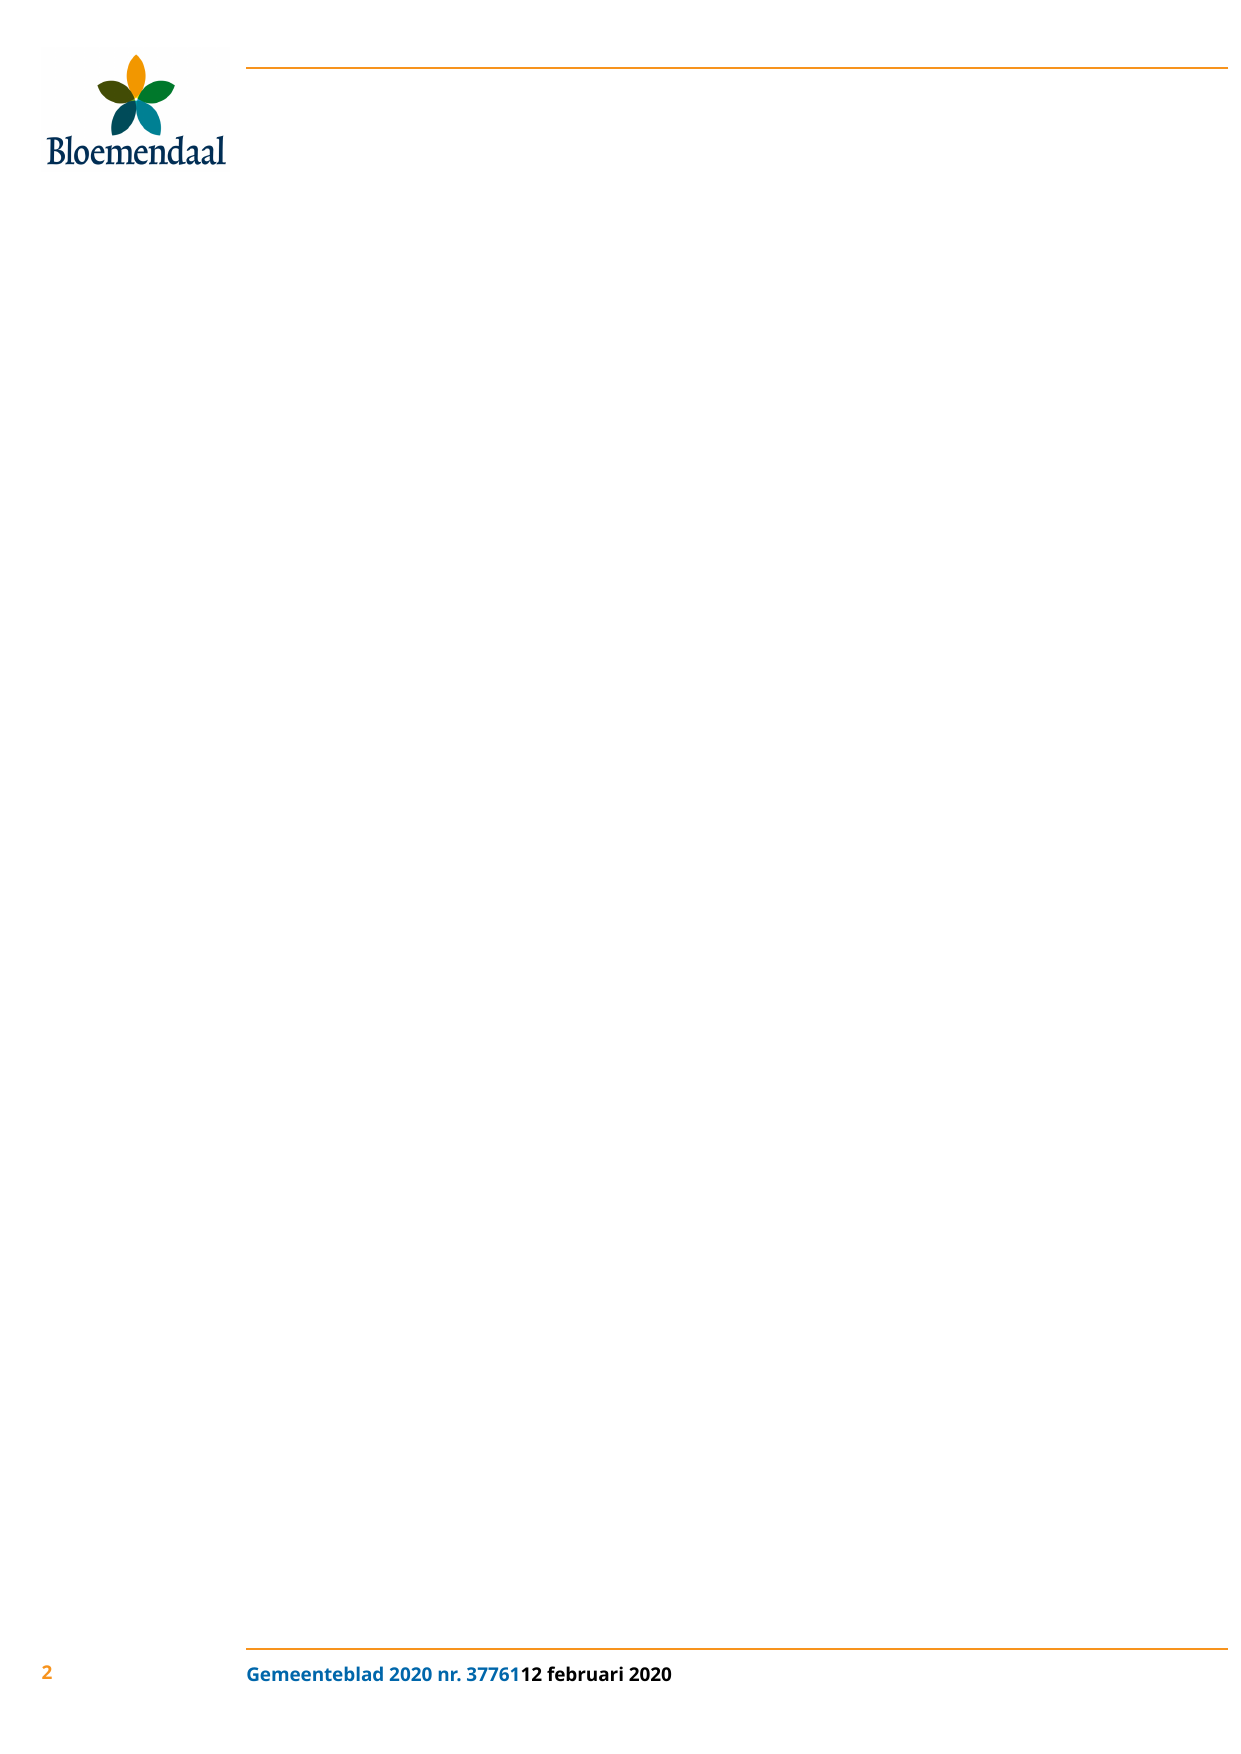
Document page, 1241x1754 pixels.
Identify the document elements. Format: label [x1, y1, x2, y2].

picture [41, 47, 231, 172]
